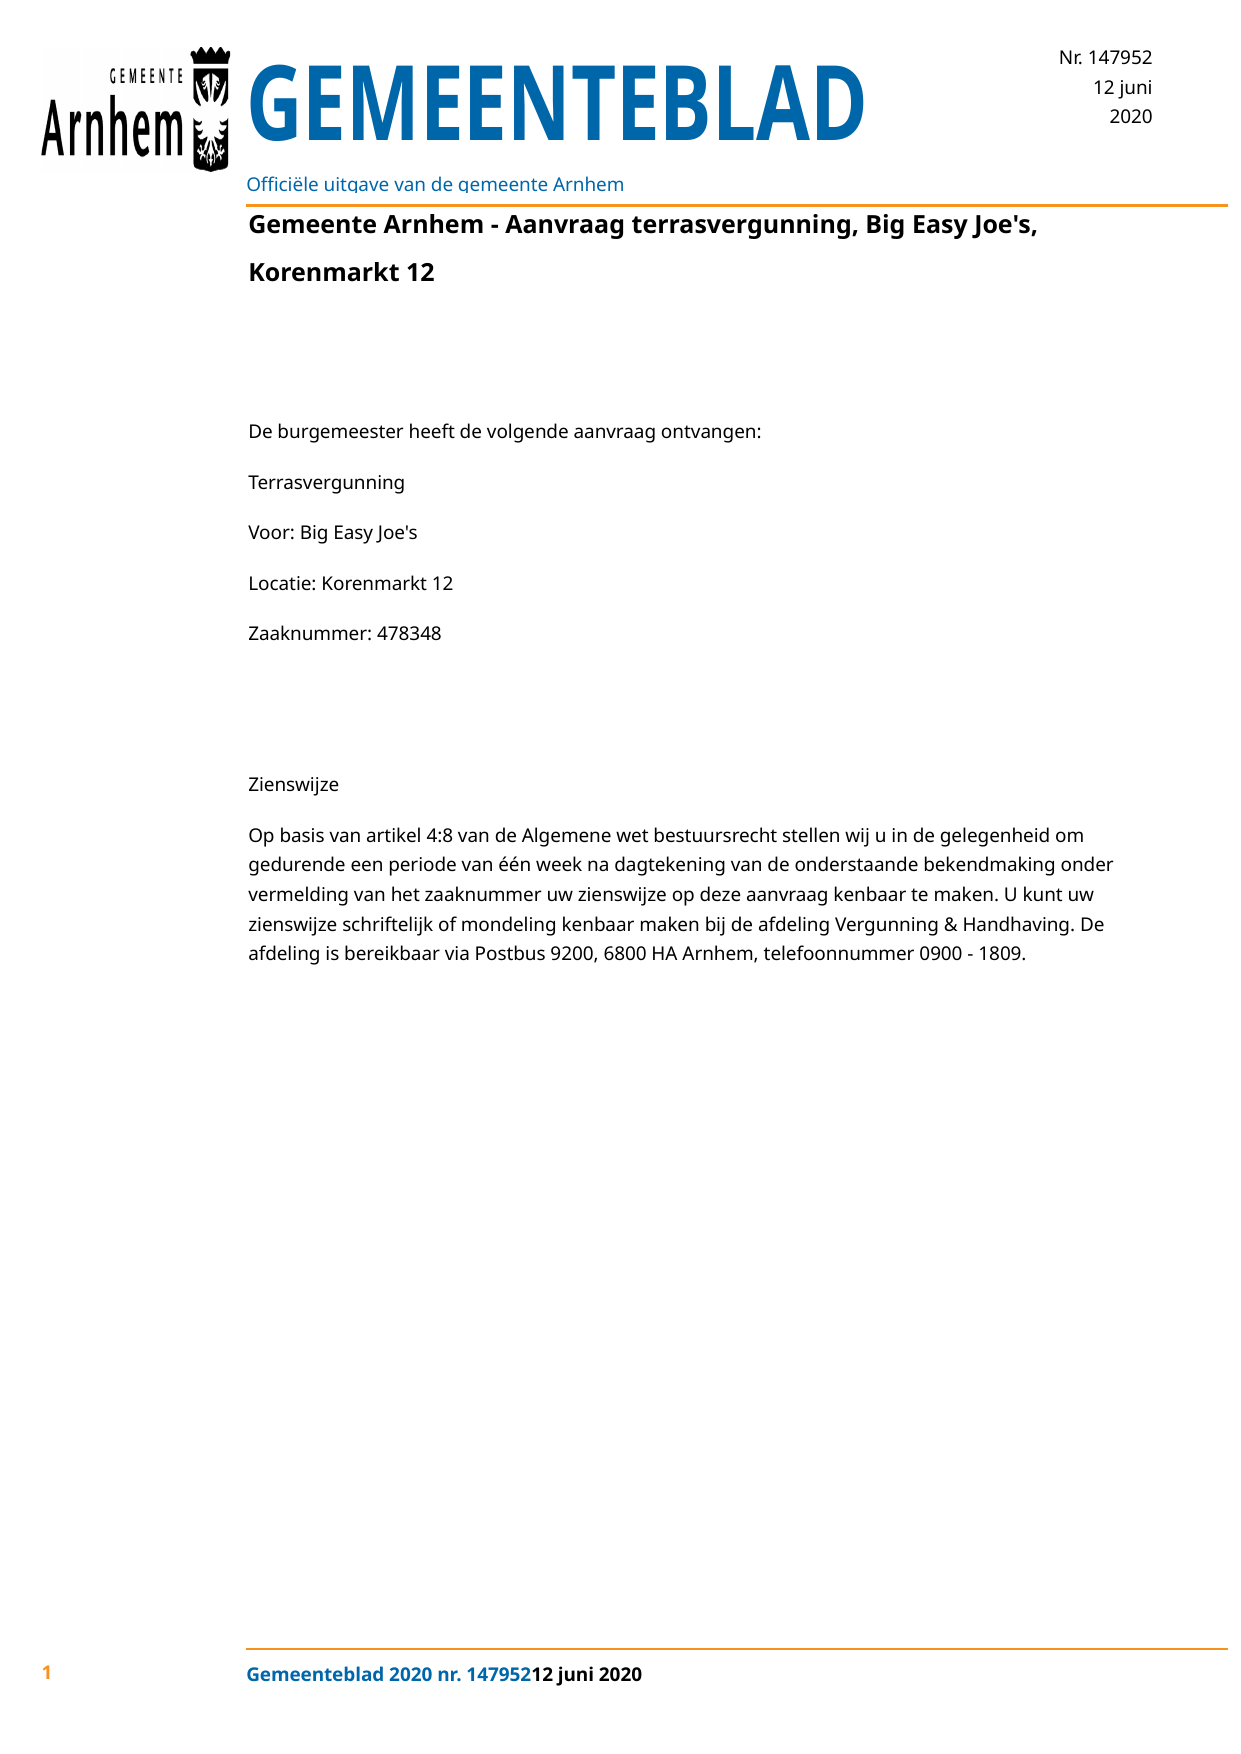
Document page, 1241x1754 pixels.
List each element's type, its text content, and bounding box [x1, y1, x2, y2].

picture [41, 47, 231, 172]
text Zaaknummer: 478348 [248, 620, 1152, 646]
text Terrasvergunning [248, 469, 1152, 495]
text Gemeente Arnhem - Aanvraag terrasvergunning, Big Easy Joe's, Korenmarkt 12 [248, 207, 1152, 288]
text De burgemeester heeft de volgende aanvraag ontvangen: [248, 419, 1152, 444]
text Op basis van artikel 4:8 van de Algemene wet bestuursrecht stellen wij u in de gelegenheid om gedurende een periode van één week na dagtekening van de onderstaande bekendmaking onder vermelding van het zaaknummer uw zienswijze op deze aanvraag kenbaar te maken. U kunt uw zienswijze schriftelijk of mondeling kenbaar maken bij de afdeling Vergunning & Handhaving. De afdeling is bereikbaar via Postbus 9200, 6800 HA Arnhem, telefoonnummer 0900 - 1809. [248, 822, 1152, 966]
text Voor: Big Easy Joe's [248, 519, 1152, 545]
text Zienswijze [248, 772, 1152, 797]
text Locatie: Korenmarkt 12 [248, 570, 1152, 596]
